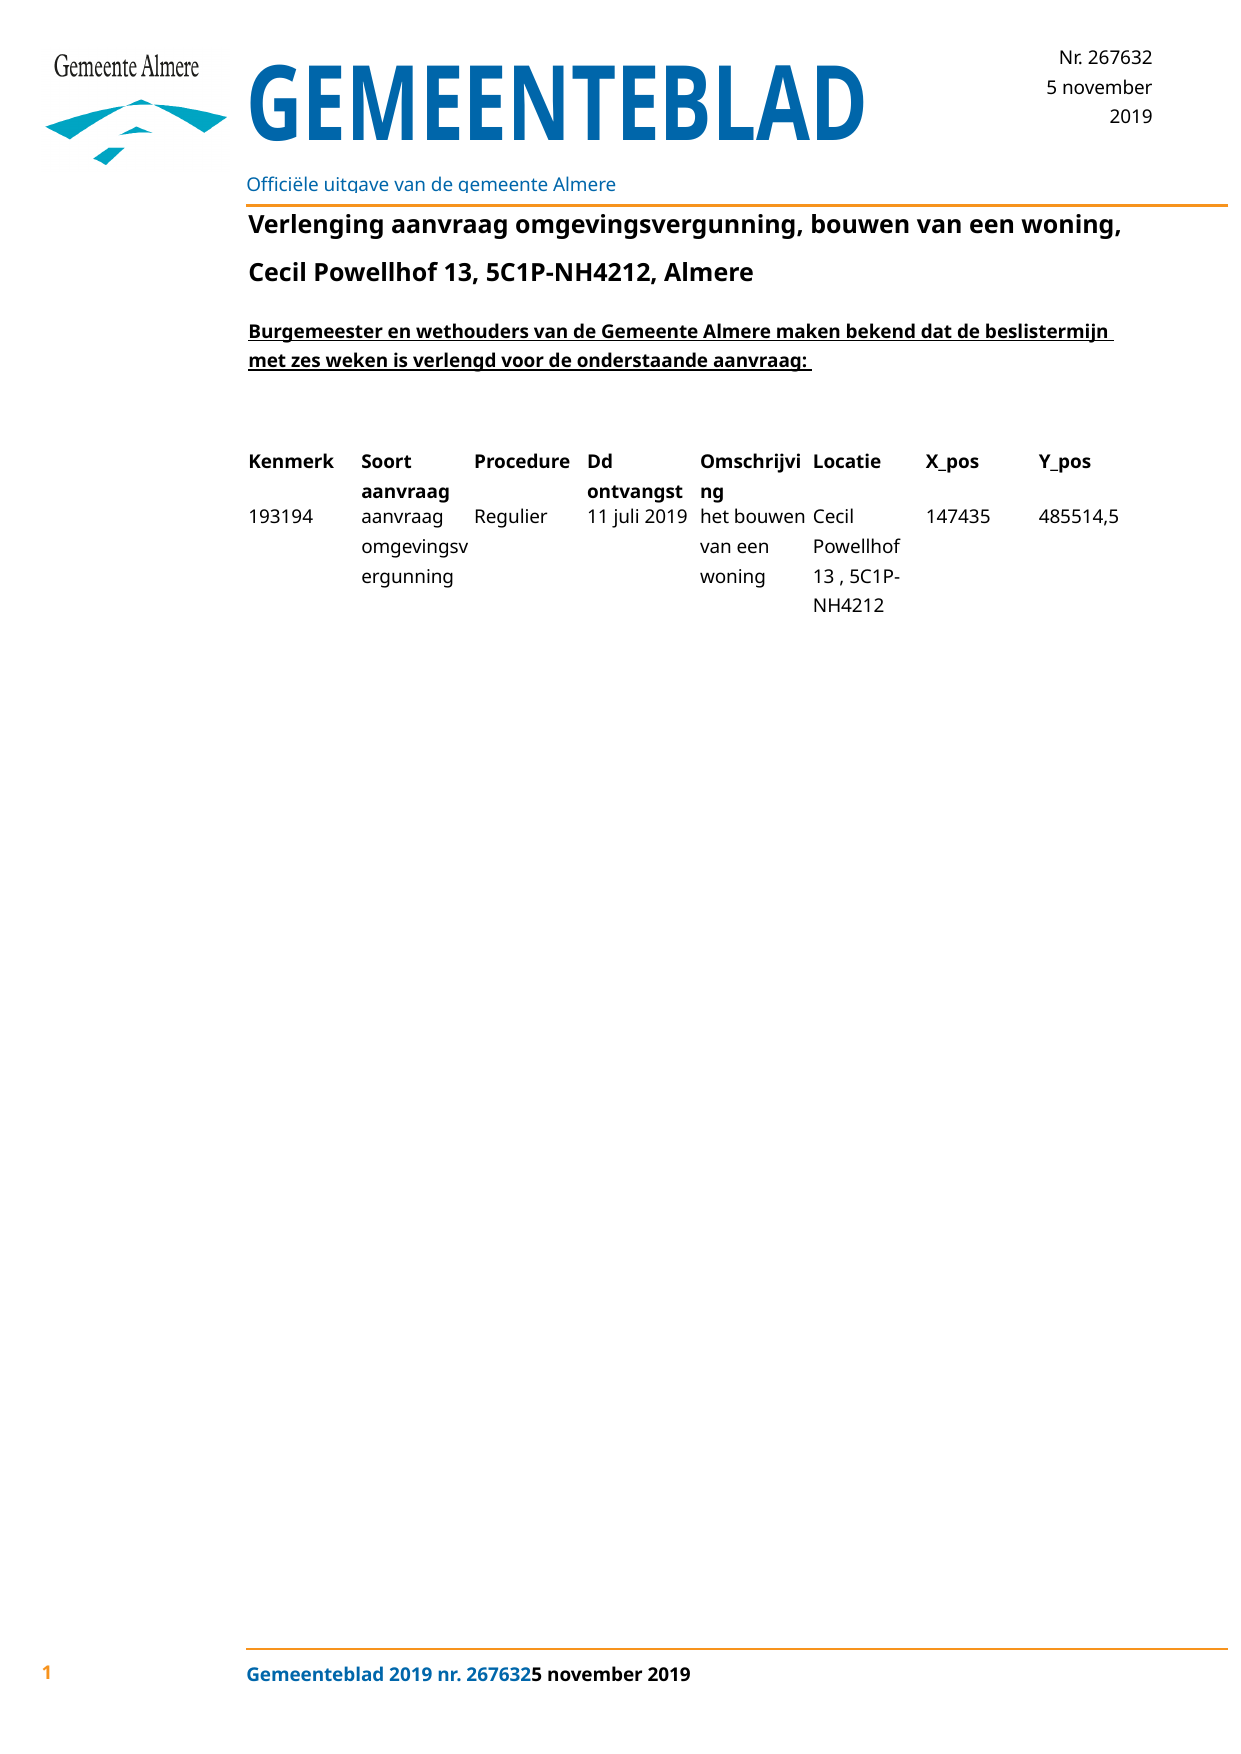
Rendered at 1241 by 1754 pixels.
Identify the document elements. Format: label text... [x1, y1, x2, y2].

table_cell 147435 [926, 504, 1038, 618]
table_cell 11 juli 2019 [587, 504, 700, 618]
table_header X_pos [926, 449, 1038, 504]
table_cell Regulier [474, 504, 587, 618]
table_cell 193194 [248, 504, 361, 618]
table_cell 485514,5 [1039, 504, 1152, 618]
table_header Procedure [474, 449, 587, 504]
table_cell aanvraag omgevingsvergunning [361, 504, 474, 618]
picture [41, 47, 231, 172]
table_header Soort aanvraag [361, 449, 474, 504]
table_header Y_pos [1039, 449, 1152, 504]
table_header Kenmerk [248, 449, 361, 504]
table_header Dd ontvangst [587, 449, 700, 504]
table_cell het bouwen van een woning [700, 504, 813, 618]
table_header Omschrijving [700, 449, 813, 504]
table_cell Cecil Powellhof 13 , 5C1P-NH4212 [813, 504, 926, 618]
text Verlenging aanvraag omgevingsvergunning, bouwen van een woning, Cecil Powellhof 13, 5C1P-NH4212, Almere [248, 207, 1152, 288]
table_header Locatie [813, 449, 926, 504]
text Burgemeester en wethouders van de Gemeente Almere maken bekend dat de beslistermijn met zes weken is verlengd voor de onderstaande aanvraag: [248, 318, 1152, 373]
